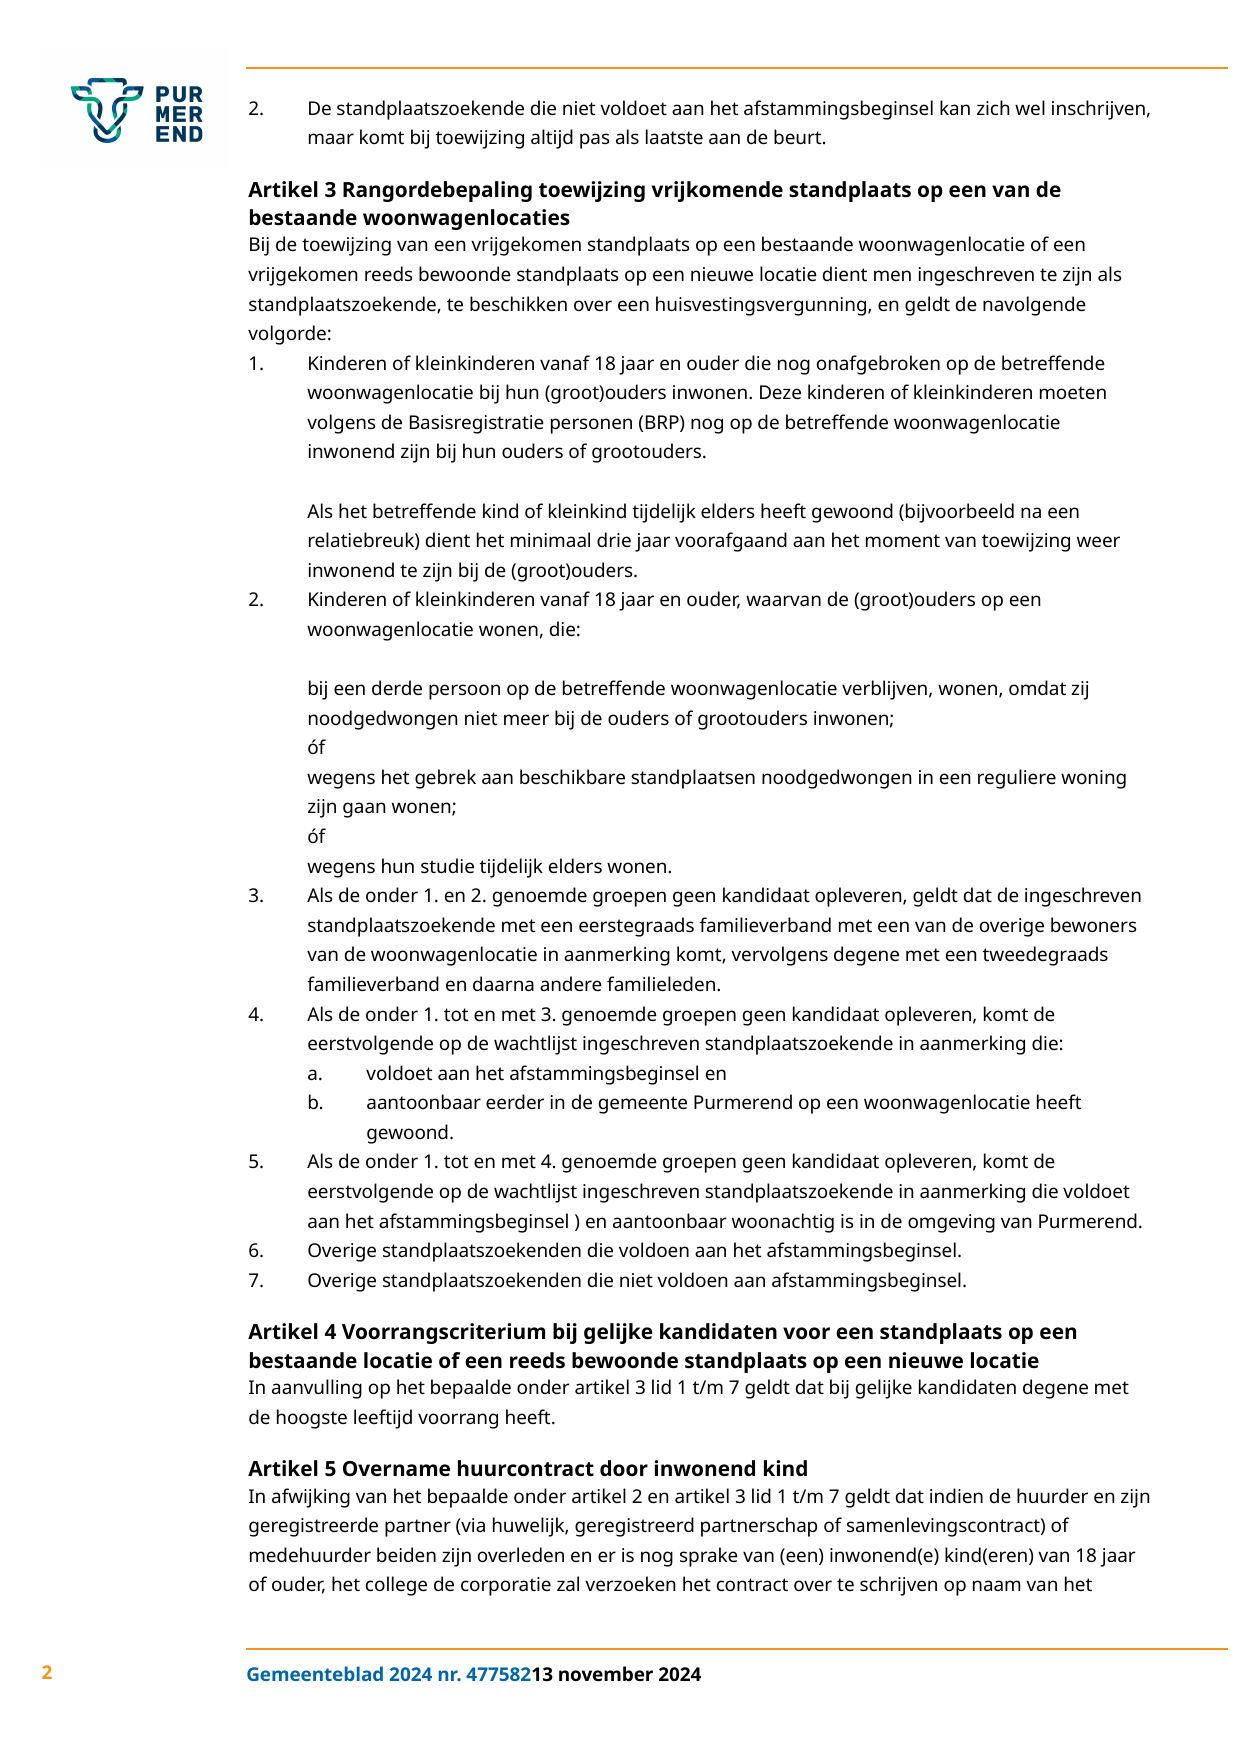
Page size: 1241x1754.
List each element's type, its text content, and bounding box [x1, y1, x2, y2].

list bij een derde persoon op de betreffende woonwagenlocatie verblijven, wonen, omdat zij noodgedwongen niet meer bij de ouders of grootouders inwonen; [248, 675, 1152, 731]
list Overige standplaatszoekenden die voldoen aan het afstammingsbeginsel. [248, 1237, 1152, 1263]
list óf [248, 734, 1152, 760]
text Artikel 5 Overname huurcontract door inwonend kind [248, 1454, 1152, 1483]
list voldoet aan het afstammingsbeginsel en [307, 1060, 1152, 1086]
list Als de onder 1. tot en met 3. genoemde groepen geen kandidaat opleveren, komt de eerstvolgende op de wachtlijst ingeschreven standplaatszoekende in aanmerking die: [248, 1001, 1152, 1056]
text In afwijking van het bepaalde onder artikel 2 en artikel 3 lid 1 t/m 7 geldt dat indien de huurder en zijn geregistreerde partner (via huwelijk, geregistreerd partnerschap of samenlevingscontract) of medehuurder beiden zijn overleden en er is nog sprake van (een) inwonend(e) kind(eren) van 18 jaar of ouder, het college de corporatie zal verzoeken het contract over te schrijven op naam van het [248, 1483, 1152, 1597]
text In aanvulling op het bepaalde onder artikel 3 lid 1 t/m 7 geldt dat bij gelijke kandidaten degene met de hoogste leeftijd voorrang heeft. [248, 1374, 1152, 1430]
list aantoonbaar eerder in de gemeente Purmerend op een woonwagenlocatie heeft gewoond. [307, 1089, 1152, 1145]
list Kinderen of kleinkinderen vanaf 18 jaar en ouder, waarvan de (groot)ouders op een woonwagenlocatie wonen, die: [248, 587, 1152, 642]
list óf [248, 823, 1152, 849]
text Bij de toewijzing van een vrijgekomen standplaats op een bestaande woonwagenlocatie of een vrijgekomen reeds bewoonde standplaats op een nieuwe locatie dient men ingeschreven te zijn als standplaatszoekende, te beschikken over een huisvestingsvergunning, en geldt de navolgende volgorde: [248, 232, 1152, 346]
list wegens het gebrek aan beschikbare standplaatsen noodgedwongen in een reguliere woning zijn gaan wonen; [248, 764, 1152, 819]
picture [41, 47, 231, 172]
list Als het betreffende kind of kleinkind tijdelijk elders heeft gewoond (bijvoorbeeld na een relatiebreuk) dient het minimaal drie jaar voorafgaand aan het moment van toewijzing weer inwonend te zijn bij de (groot)ouders. [248, 498, 1152, 583]
list De standplaatszoekende die niet voldoet aan het afstammingsbeginsel kan zich wel inschrijven, maar komt bij toewijzing altijd pas als laatste aan de beurt. [248, 95, 1152, 150]
list Als de onder 1. tot en met 4. genoemde groepen geen kandidaat opleveren, komt de eerstvolgende op de wachtlijst ingeschreven standplaatszoekende in aanmerking die voldoet aan het afstammingsbeginsel ) en aantoonbaar woonachtig is in de omgeving van Purmerend. [248, 1149, 1152, 1234]
text Artikel 3 Rangordebepaling toewijzing vrijkomende standplaats op een van de bestaande woonwagenlocaties [248, 175, 1152, 232]
list wegens hun studie tijdelijk elders wonen. [248, 853, 1152, 879]
text Artikel 4 Voorrangscriterium bij gelijke kandidaten voor een standplaats op een bestaande locatie of een reeds bewoonde standplaats op een nieuwe locatie [248, 1317, 1152, 1374]
list Kinderen of kleinkinderen vanaf 18 jaar en ouder die nog onafgebroken op de betreffende woonwagenlocatie bij hun (groot)ouders inwonen. Deze kinderen of kleinkinderen moeten volgens de Basisregistratie personen (BRP) nog op de betreffende woonwagenlocatie inwonend zijn bij hun ouders of grootouders. [248, 350, 1152, 464]
list Overige standplaatszoekenden die niet voldoen aan afstammingsbeginsel. [248, 1267, 1152, 1293]
list Als de onder 1. en 2. genoemde groepen geen kandidaat opleveren, geldt dat de ingeschreven standplaatszoekende met een eerstegraads familieverband met een van de overige bewoners van de woonwagenlocatie in aanmerking komt, vervolgens degene met een tweedegraads familieverband en daarna andere familieleden. [248, 882, 1152, 997]
